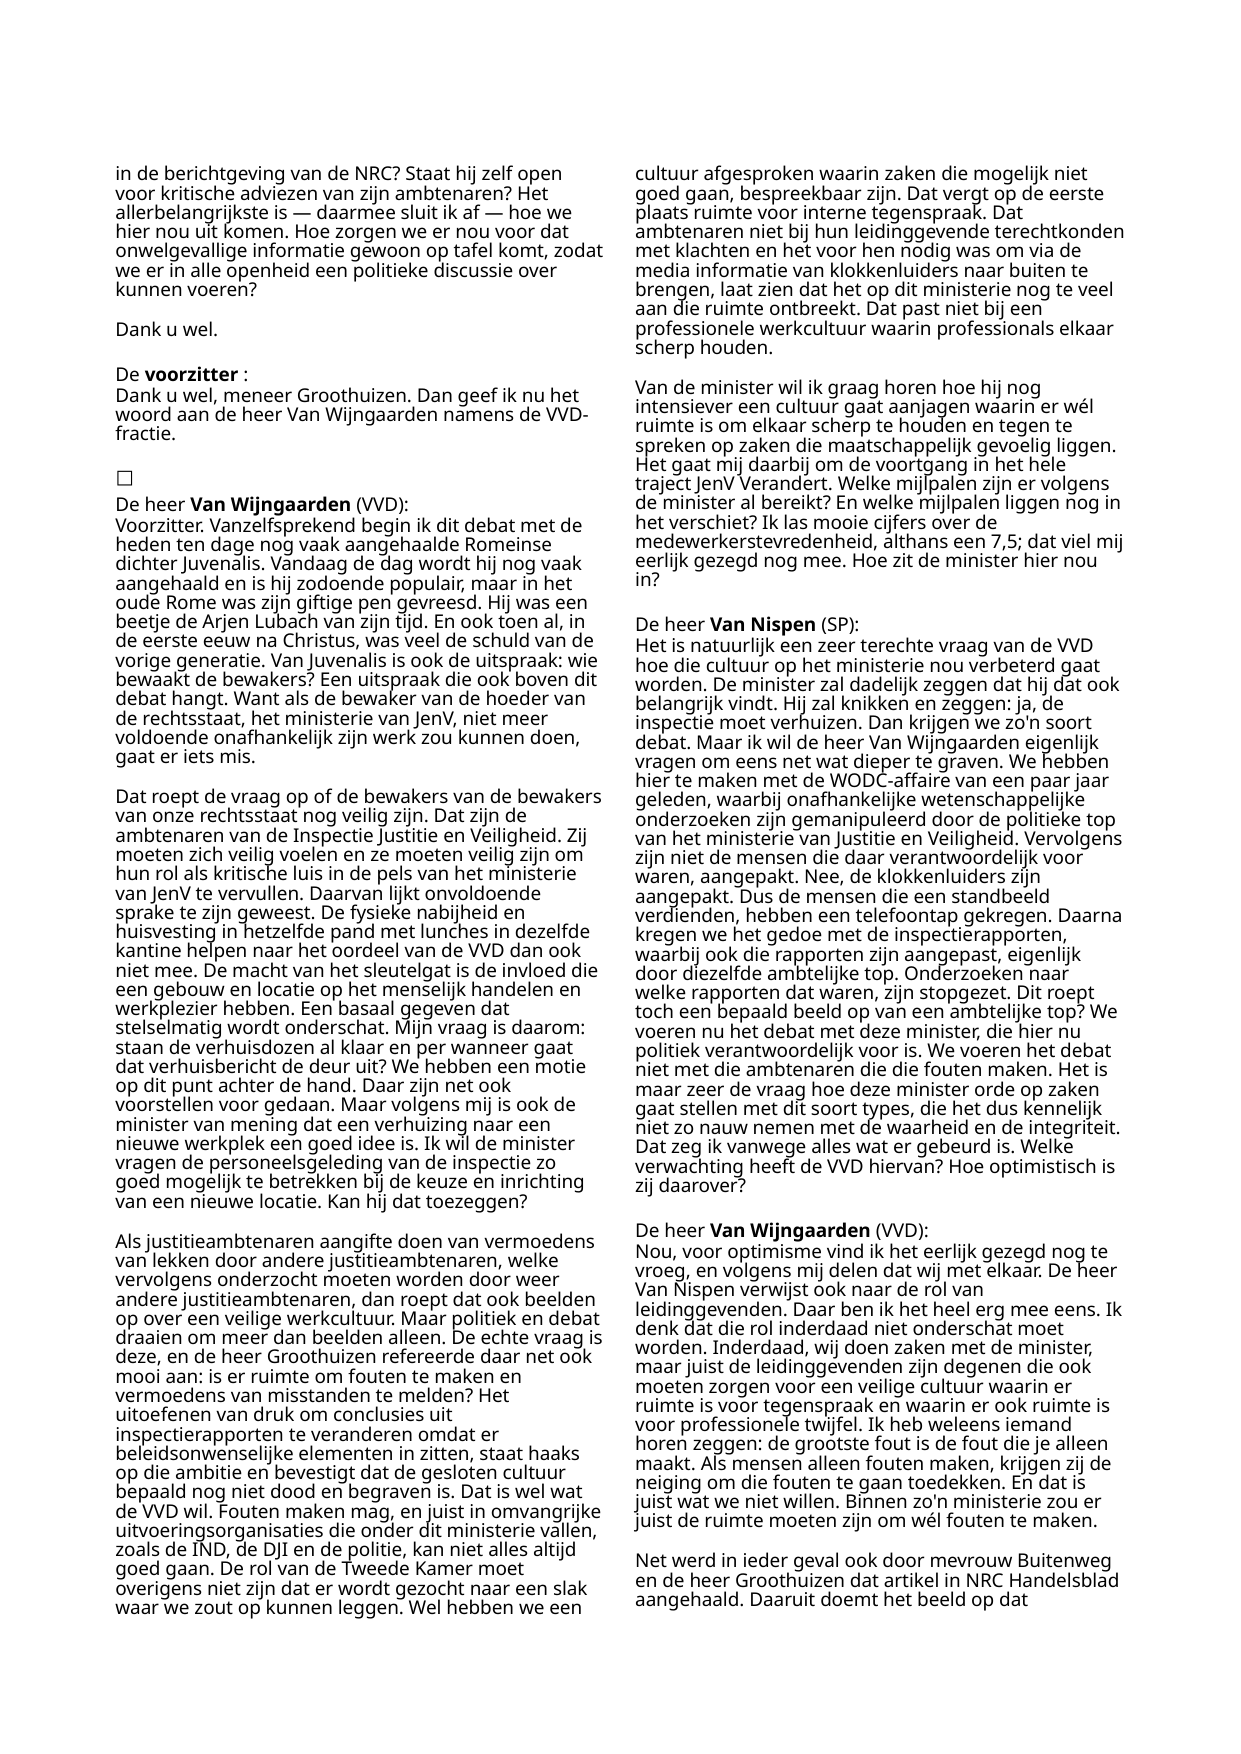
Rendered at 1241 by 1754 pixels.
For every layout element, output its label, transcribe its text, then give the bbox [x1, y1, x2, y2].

text Van de minister wil ik graag horen hoe hij nog intensiever een cultuur gaat aanjagen waarin er wél ruimte is om elkaar scherp te houden en tegen te spreken op zaken die maatschappelijk gevoelig liggen. Het gaat mij daarbij om de voortgang in het hele traject JenV Verandert. Welke mijlpalen zijn er volgens de minister al bereikt? En welke mijlpalen liggen nog in het verschiet? Ik las mooie cijfers over de medewerkerstevredenheid, althans een 7,5; dat viel mij eerlijk gezegd nog mee. Hoe zit de minister hier nou in? [635, 379, 1125, 591]
text De heer Van Wijngaarden (VVD): [115, 491, 605, 517]
text Als justitieambtenaren aangifte doen van vermoedens van lekken door andere justitieambtenaren, welke vervolgens onderzocht moeten worden door weer andere justitieambtenaren, dan roept dat ook beelden op over een veilige werkcultuur. Maar politiek en debat draaien om meer dan beelden alleen. De echte vraag is deze, en de heer Groothuizen refereerde daar net ook mooi aan: is er ruimte om fouten te maken en vermoedens van misstanden te melden? Het uitoefenen van druk om conclusies uit inspectierapporten te veranderen omdat er beleidsonwenselijke elementen in zitten, staat haaks op die ambitie en bevestigt dat de gesloten cultuur bepaald nog niet dood en begraven is. Dat is wel wat de VVD wil. Fouten maken mag, en juist in omvangrijke uitvoeringsorganisaties die onder dit ministerie vallen, zoals de IND, de DJI en de politie, kan niet alles altijd goed gaan. De rol van de Tweede Kamer moet overigens niet zijn dat er wordt gezocht naar een slak waar we zout op kunnen leggen. Wel hebben we een [115, 1233, 605, 1618]
text Nou, voor optimisme vind ik het eerlijk gezegd nog te vroeg, en volgens mij delen dat wij met elkaar. De heer Van Nispen verwijst ook naar de rol van leidinggevenden. Daar ben ik het heel erg mee eens. Ik denk dat die rol inderdaad niet onderschat moet worden. Inderdaad, wij doen zaken met de minister, maar juist de leidinggevenden zijn degenen die ook moeten zorgen voor een veilige cultuur waarin er ruimte is voor tegenspraak en waarin er ook ruimte is voor professionele twijfel. Ik heb weleens iemand horen zeggen: de grootste fout is de fout die je alleen maakt. Als mensen alleen fouten maken, krijgen zij de neiging om die fouten te gaan toedekken. En dat is juist wat we niet willen. Binnen zo'n ministerie zou er juist de ruimte moeten zijn om wél fouten te maken. [635, 1243, 1125, 1532]
text Voorzitter. Vanzelfsprekend begin ik dit debat met de heden ten dage nog vaak aangehaalde Romeinse dichter Juvenalis. Vandaag de dag wordt hij nog vaak aangehaald en is hij zodoende populair, maar in het oude Rome was zijn giftige pen gevreesd. Hij was een beetje de Arjen Lubach van zijn tijd. En ook toen al, in de eerste eeuw na Christus, was veel de schuld van de vorige generatie. Van Juvenalis is ook de uitspraak: wie bewaakt de bewakers? Een uitspraak die ook boven dit debat hangt. Want als de bewaker van de hoeder van de rechtsstaat, het ministerie van JenV, niet meer voldoende onafhankelijk zijn werk zou kunnen doen, gaat er iets mis. [115, 517, 605, 767]
text De voorzitter : [115, 361, 605, 387]
text cultuur afgesproken waarin zaken die mogelijk niet goed gaan, bespreekbaar zijn. Dat vergt op de eerste plaats ruimte voor interne tegenspraak. Dat ambtenaren niet bij hun leidinggevende terechtkonden met klachten en het voor hen nodig was om via de media informatie van klokkenluiders naar buiten te brengen, laat zien dat het op dit ministerie nog te veel aan die ruimte ontbreekt. Dat past niet bij een professionele werkcultuur waarin professionals elkaar scherp houden. [635, 165, 1125, 358]
text Dat roept de vraag op of de bewakers van de bewakers van onze rechtsstaat nog veilig zijn. Dat zijn de ambtenaren van de Inspectie Justitie en Veiligheid. Zij moeten zich veilig voelen en ze moeten veilig zijn om hun rol als kritische luis in de pels van het ministerie van JenV te vervullen. Daarvan lijkt onvoldoende sprake te zijn geweest. De fysieke nabijheid en huisvesting in hetzelfde pand met lunches in dezelfde kantine helpen naar het oordeel van de VVD dan ook niet mee. De macht van het sleutelgat is de invloed die een gebouw en locatie op het menselijk handelen en werkplezier hebben. Een basaal gegeven dat stelselmatig wordt onderschat. Mijn vraag is daarom: staan de verhuisdozen al klaar en per wanneer gaat dat verhuisbericht de deur uit? We hebben een motie op dit punt achter de hand. Daar zijn net ook voorstellen voor gedaan. Maar volgens mij is ook de minister van mening dat een verhuizing naar een nieuwe werkplek een goed idee is. Ik wil de minister vragen de personeelsgeleding van de inspectie zo goed mogelijk te betrekken bij de keuze en inrichting van een nieuwe locatie. Kan hij dat toezeggen? [115, 788, 605, 1212]
text in de berichtgeving van de NRC? Staat hij zelf open voor kritische adviezen van zijn ambtenaren? Het allerbelangrijkste is — daarmee sluit ik af — hoe we hier nou uit komen. Hoe zorgen we er nou voor dat onwelgevallige informatie gewoon op tafel komt, zodat we er in alle openheid een politieke discussie over kunnen voeren? [115, 165, 605, 300]
text Het is natuurlijk een zeer terechte vraag van de VVD hoe die cultuur op het ministerie nou verbeterd gaat worden. De minister zal dadelijk zeggen dat hij dat ook belangrijk vindt. Hij zal knikken en zeggen: ja, de inspectie moet verhuizen. Dan krijgen we zo'n soort debat. Maar ik wil de heer Van Wijngaarden eigenlijk vragen om eens net wat dieper te graven. We hebben hier te maken met de WODC-affaire van een paar jaar geleden, waarbij onafhankelijke wetenschappelijke onderzoeken zijn gemanipuleerd door de politieke top van het ministerie van Justitie en Veiligheid. Vervolgens zijn niet de mensen die daar verantwoordelijk voor waren, aangepakt. Nee, de klokkenluiders zijn aangepakt. Dus de mensen die een standbeeld verdienden, hebben een telefoontap gekregen. Daarna kregen we het gedoe met de inspectierapporten, waarbij ook die rapporten zijn aangepast, eigenlijk door diezelfde ambtelijke top. Onderzoeken naar welke rapporten dat waren, zijn stopgezet. Dit roept toch een bepaald beeld op van een ambtelijke top? We voeren nu het debat met deze minister, die hier nu politiek verantwoordelijk voor is. We voeren het debat niet met die ambtenaren die die fouten maken. Het is maar zeer de vraag hoe deze minister orde op zaken gaat stellen met dit soort types, die het dus kennelijk niet zo nauw nemen met de waarheid en de integriteit. Dat zeg ik vanwege alles wat er gebeurd is. Welke verwachting heeft de VVD hiervan? Hoe optimistisch is zij daarover? [635, 637, 1125, 1196]
text De heer Van Wijngaarden (VVD): [635, 1217, 1125, 1243]
text ⬜ [115, 465, 605, 491]
text De heer Van Nispen (SP): [635, 612, 1125, 637]
text Dank u wel. [115, 321, 605, 340]
text Net werd in ieder geval ook door mevrouw Buitenweg en de heer Groothuizen dat artikel in NRC Handelsblad aangehaald. Daaruit doemt het beeld op dat [635, 1552, 1125, 1610]
text Dank u wel, meneer Groothuizen. Dan geef ik nu het woord aan de heer Van Wijngaarden namens de VVD-fractie. [115, 387, 605, 444]
